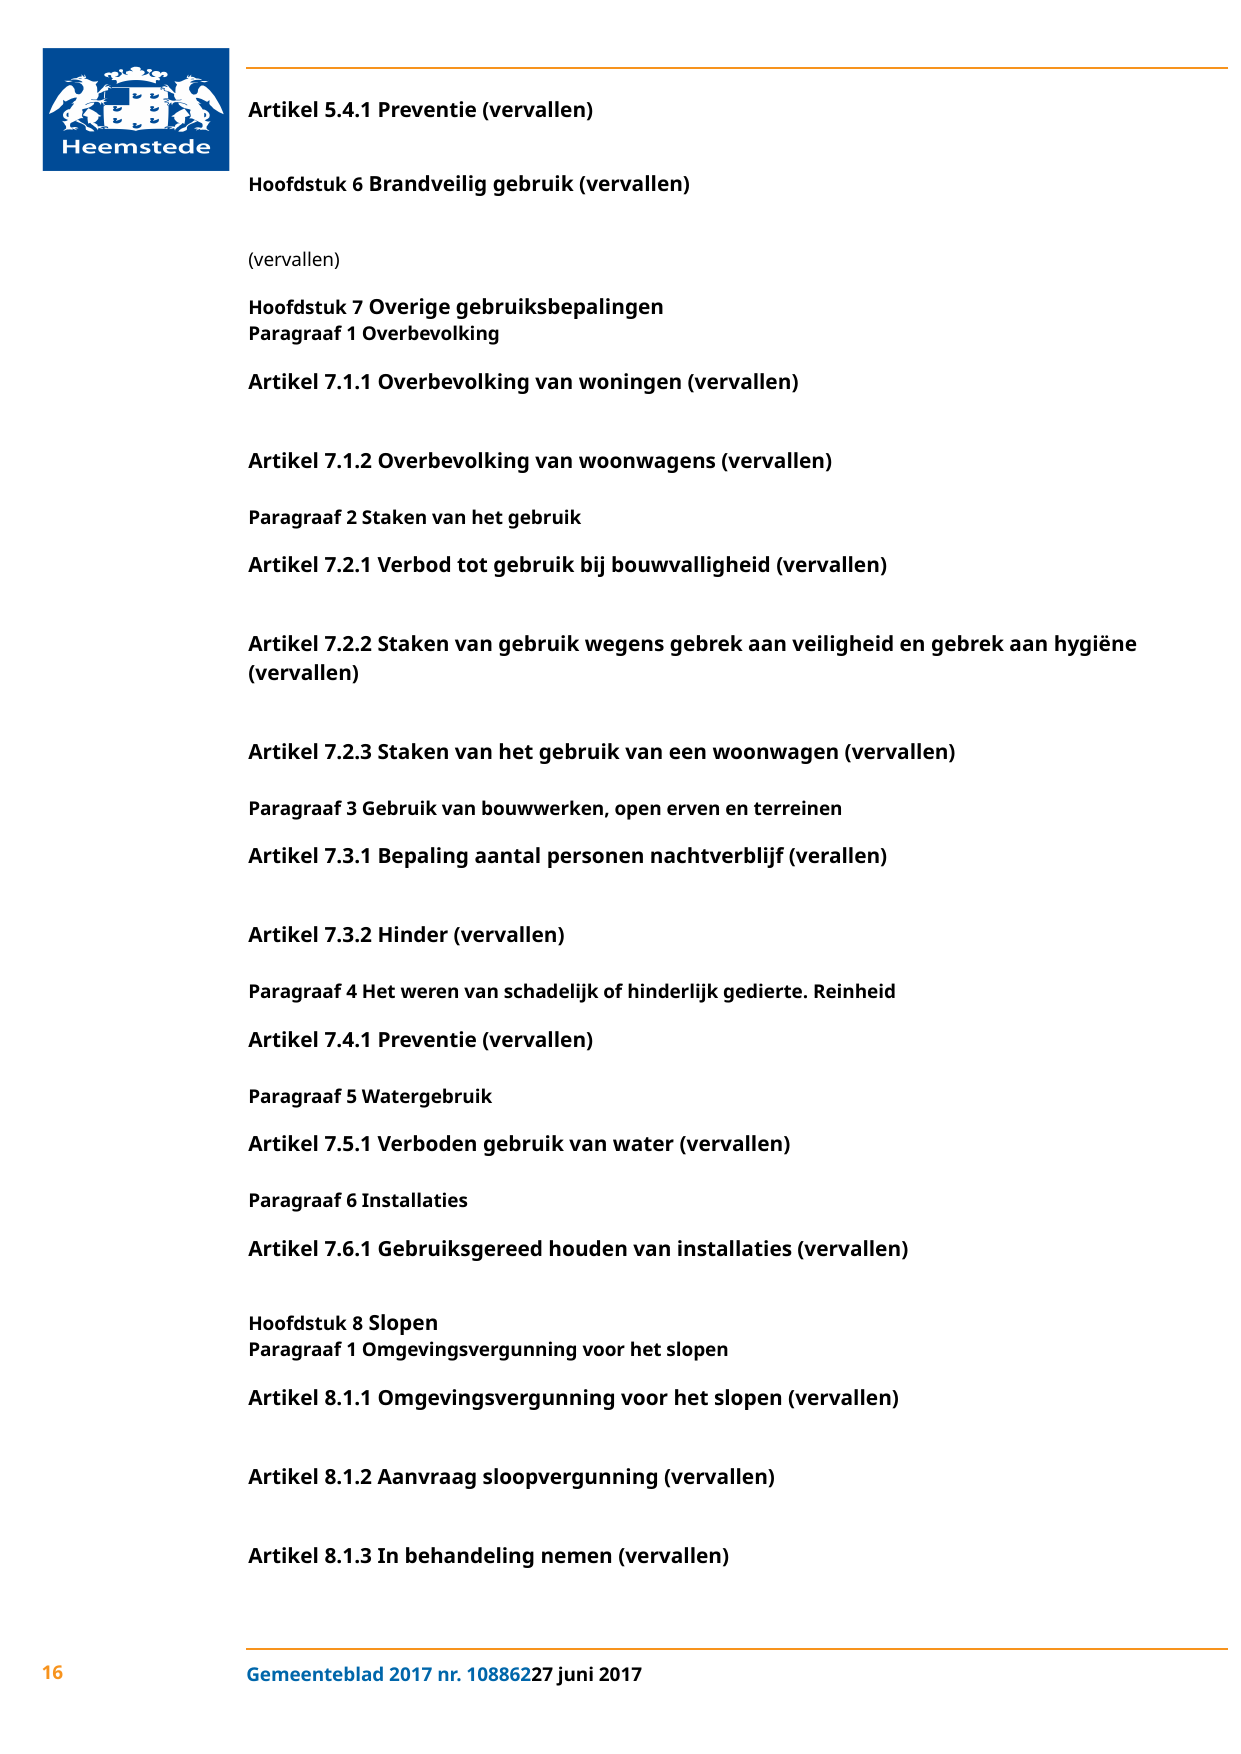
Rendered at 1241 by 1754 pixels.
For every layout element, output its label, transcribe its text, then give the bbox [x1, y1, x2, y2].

text Paragraaf 6 Installaties [248, 1187, 1152, 1213]
text Artikel 7.2.1 Verbod tot gebruik bij bouwvalligheid (vervallen) [248, 551, 1152, 579]
text Artikel 7.4.1 Preventie (vervallen) [248, 1025, 1152, 1053]
text Artikel 8.1.3 In behandeling nemen (vervallen) [248, 1541, 1152, 1569]
text Hoofdstuk 6 Brandveilig gebruik (vervallen) [248, 169, 1152, 197]
text Artikel 8.1.2 Aanvraag sloopvergunning (vervallen) [248, 1462, 1152, 1490]
picture [41, 47, 231, 172]
text Paragraaf 1 Omgevingsvergunning voor het slopen [248, 1336, 1152, 1362]
text Paragraaf 3 Gebruik van bouwwerken, open erven en terreinen [248, 795, 1152, 821]
text Artikel 7.3.1 Bepaling aantal personen nachtverblijf (verallen) [248, 841, 1152, 870]
text Artikel 7.2.3 Staken van het gebruik van een woonwagen (vervallen) [248, 737, 1152, 765]
text (vervallen) [248, 247, 1152, 272]
text Artikel 7.5.1 Verboden gebruik van water (vervallen) [248, 1129, 1152, 1158]
text Hoofdstuk 8 Slopen [248, 1308, 1152, 1336]
text Paragraaf 1 Overbevolking [248, 321, 1152, 346]
text Artikel 7.1.1 Overbevolking van woningen (vervallen) [248, 367, 1152, 396]
text Artikel 8.1.1 Omgevingsvergunning voor het slopen (vervallen) [248, 1383, 1152, 1411]
text Artikel 7.2.2 Staken van gebruik wegens gebrek aan veiligheid en gebrek aan hygiëne (vervallen) [248, 629, 1152, 686]
text Paragraaf 4 Het weren van schadelijk of hinderlijk gedierte. Reinheid [248, 978, 1152, 1004]
text Artikel 7.6.1 Gebruiksgereed houden van installaties (vervallen) [248, 1234, 1152, 1262]
text Artikel 7.1.2 Overbevolking van woonwagens (vervallen) [248, 446, 1152, 474]
text Artikel 7.3.2 Hinder (vervallen) [248, 920, 1152, 949]
text Paragraaf 2 Staken van het gebruik [248, 504, 1152, 530]
text Paragraaf 5 Watergebruik [248, 1083, 1152, 1108]
text Artikel 5.4.1 Preventie (vervallen) [248, 95, 1152, 123]
text Hoofdstuk 7 Overige gebruiksbepalingen [248, 292, 1152, 321]
